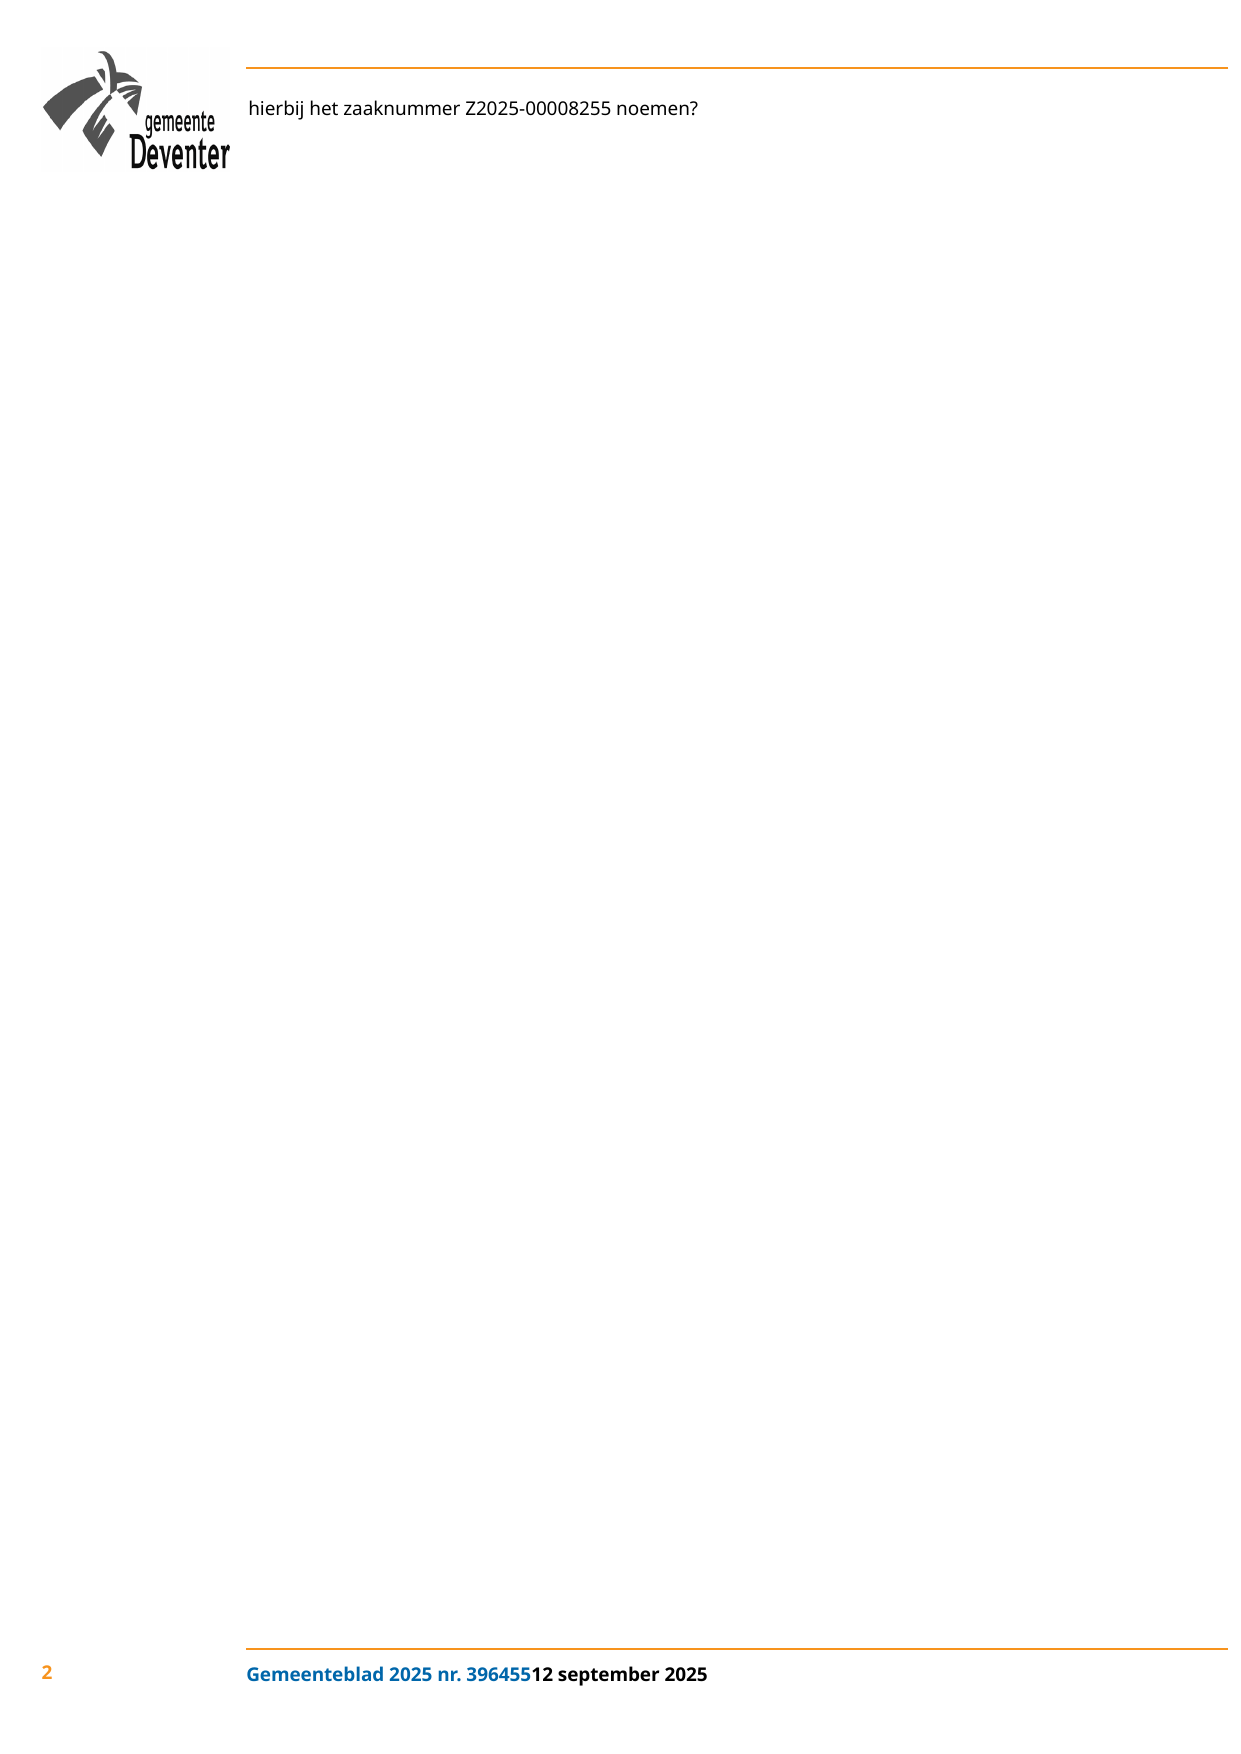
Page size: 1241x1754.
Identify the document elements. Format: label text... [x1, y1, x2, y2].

picture [41, 47, 231, 172]
text hierbij het zaaknummer Z2025-00008255 noemen? [248, 95, 1152, 121]
